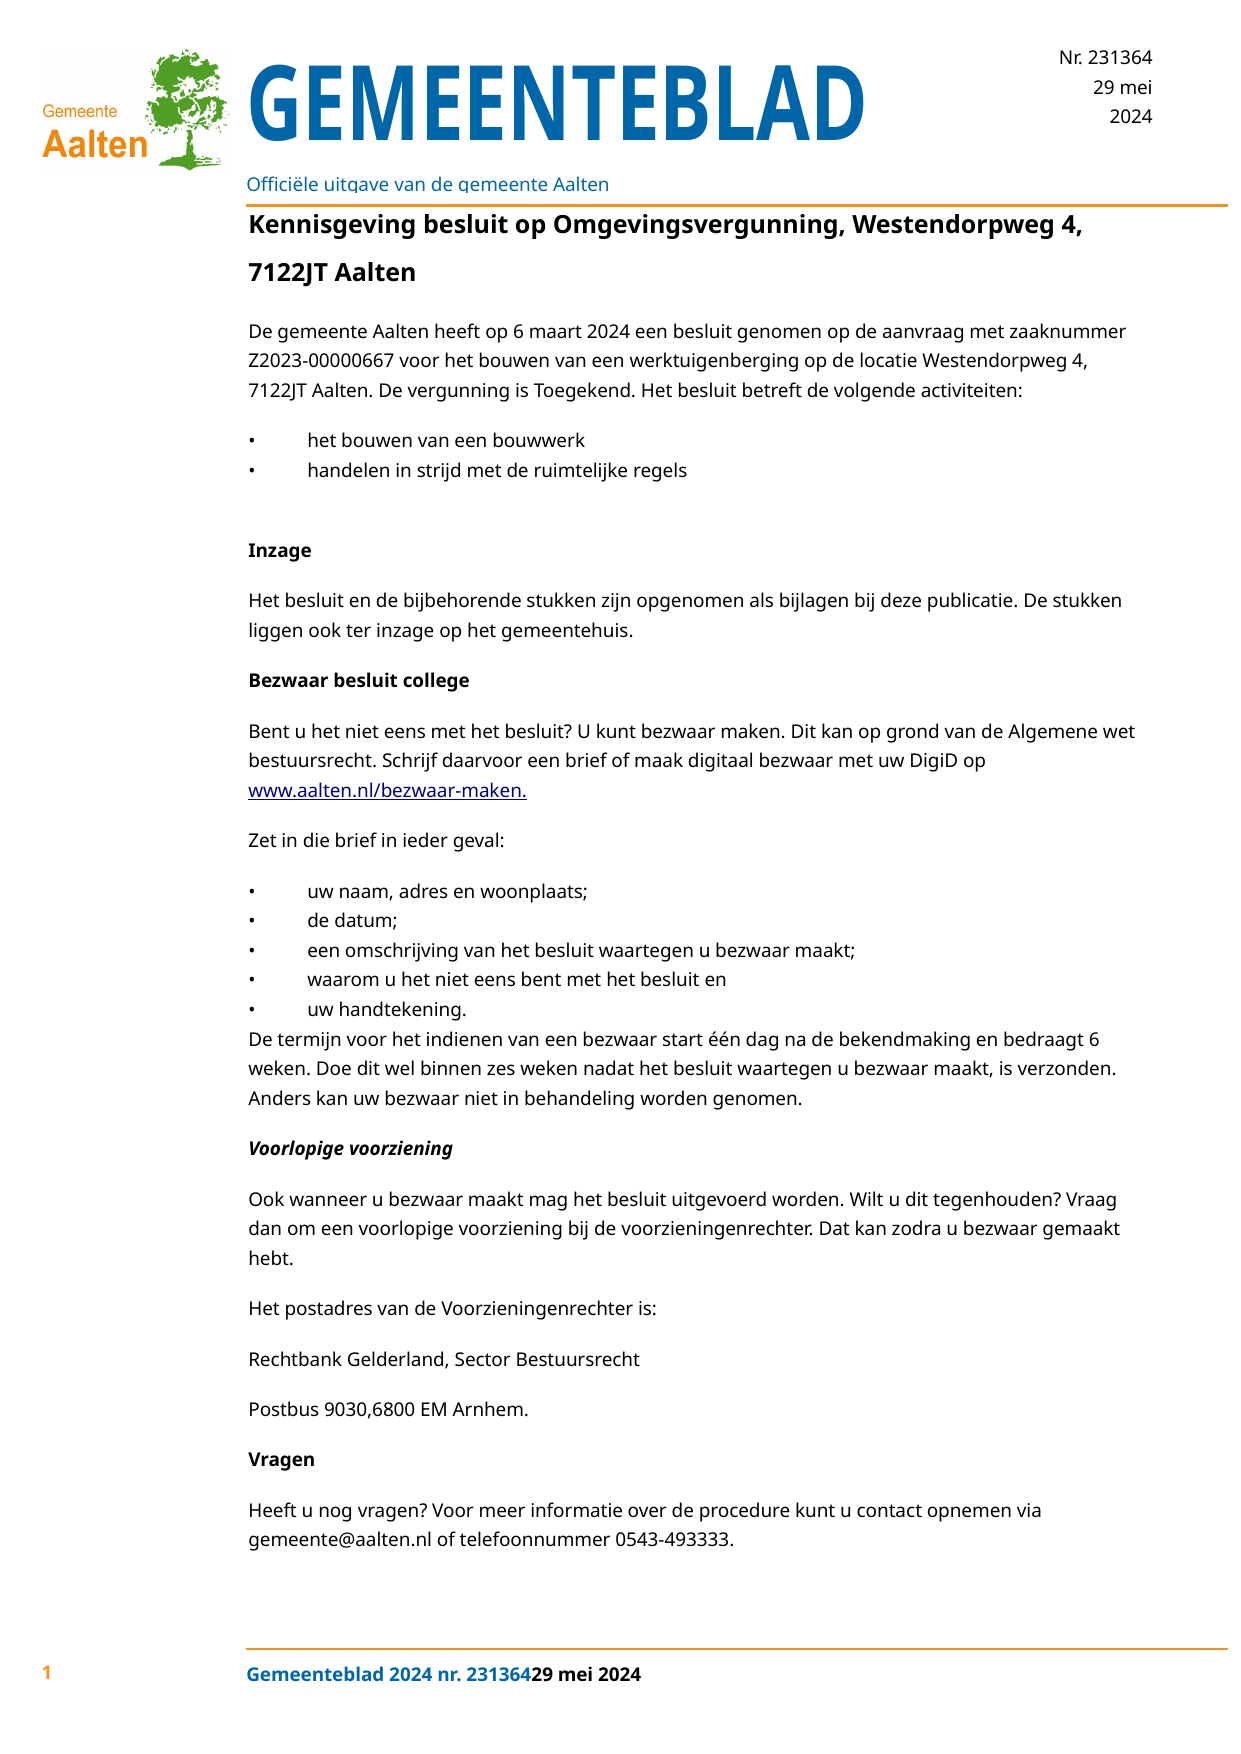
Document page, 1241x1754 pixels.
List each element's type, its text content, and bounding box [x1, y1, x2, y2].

list uw handtekening. [248, 996, 1152, 1022]
text Zet in die brief in ieder geval: [248, 827, 1152, 853]
list handelen in strijd met de ruimtelijke regels [248, 457, 1152, 483]
text Vragen [248, 1447, 1152, 1472]
list uw naam, adres en woonplaats; [248, 878, 1152, 904]
text Bezwaar besluit college [248, 667, 1152, 693]
text De termijn voor het indienen van een bezwaar start één dag na de bekendmaking en bedraagt 6 weken. Doe dit wel binnen zes weken nadat het besluit waartegen u bezwaar maakt, is verzonden. Anders kan uw bezwaar niet in behandeling worden genomen. [248, 1026, 1152, 1111]
text Het besluit en de bijbehorende stukken zijn opgenomen als bijlagen bij deze publicatie. De stukken liggen ook ter inzage op het gemeentehuis. [248, 587, 1152, 643]
list waarom u het niet eens bent met het besluit en [248, 967, 1152, 992]
text De gemeente Aalten heeft op 6 maart 2024 een besluit genomen op de aanvraag met zaaknummer Z2023-00000667 voor het bouwen van een werktuigenberging op de locatie Westendorpweg 4, 7122JT Aalten. De vergunning is Toegekend. Het besluit betreft de volgende activiteiten: [248, 318, 1152, 403]
list een omschrijving van het besluit waartegen u bezwaar maakt; [248, 937, 1152, 963]
text Postbus 9030,6800 EM Arnhem. [248, 1396, 1152, 1422]
picture [41, 47, 231, 172]
text Heeft u nog vragen? Voor meer informatie over de procedure kunt u contact opnemen via gemeente@aalten.nl of telefoonnummer 0543-493333. [248, 1497, 1152, 1552]
text Het postadres van de Voorzieningenrechter is: [248, 1295, 1152, 1321]
text Kennisgeving besluit op Omgevingsvergunning, Westendorpweg 4, 7122JT Aalten [248, 207, 1152, 288]
list het bouwen van een bouwwerk [248, 427, 1152, 453]
list de datum; [248, 907, 1152, 933]
text Voorlopige voorziening [248, 1135, 1152, 1161]
text Bent u het niet eens met het besluit? U kunt bezwaar maken. Dit kan op grond van de Algemene wet bestuursrecht. Schrijf daarvoor een brief of maak digitaal bezwaar met uw DigiD op www.aalten.nl/bezwaar-maken. [248, 718, 1152, 803]
text Inzage [248, 537, 1152, 563]
text Rechtbank Gelderland, Sector Bestuursrecht [248, 1346, 1152, 1372]
text Ook wanneer u bezwaar maakt mag het besluit uitgevoerd worden. Wilt u dit tegenhouden? Vraag dan om een voorlopige voorziening bij de voorzieningenrechter. Dat kan zodra u bezwaar gemaakt hebt. [248, 1186, 1152, 1271]
